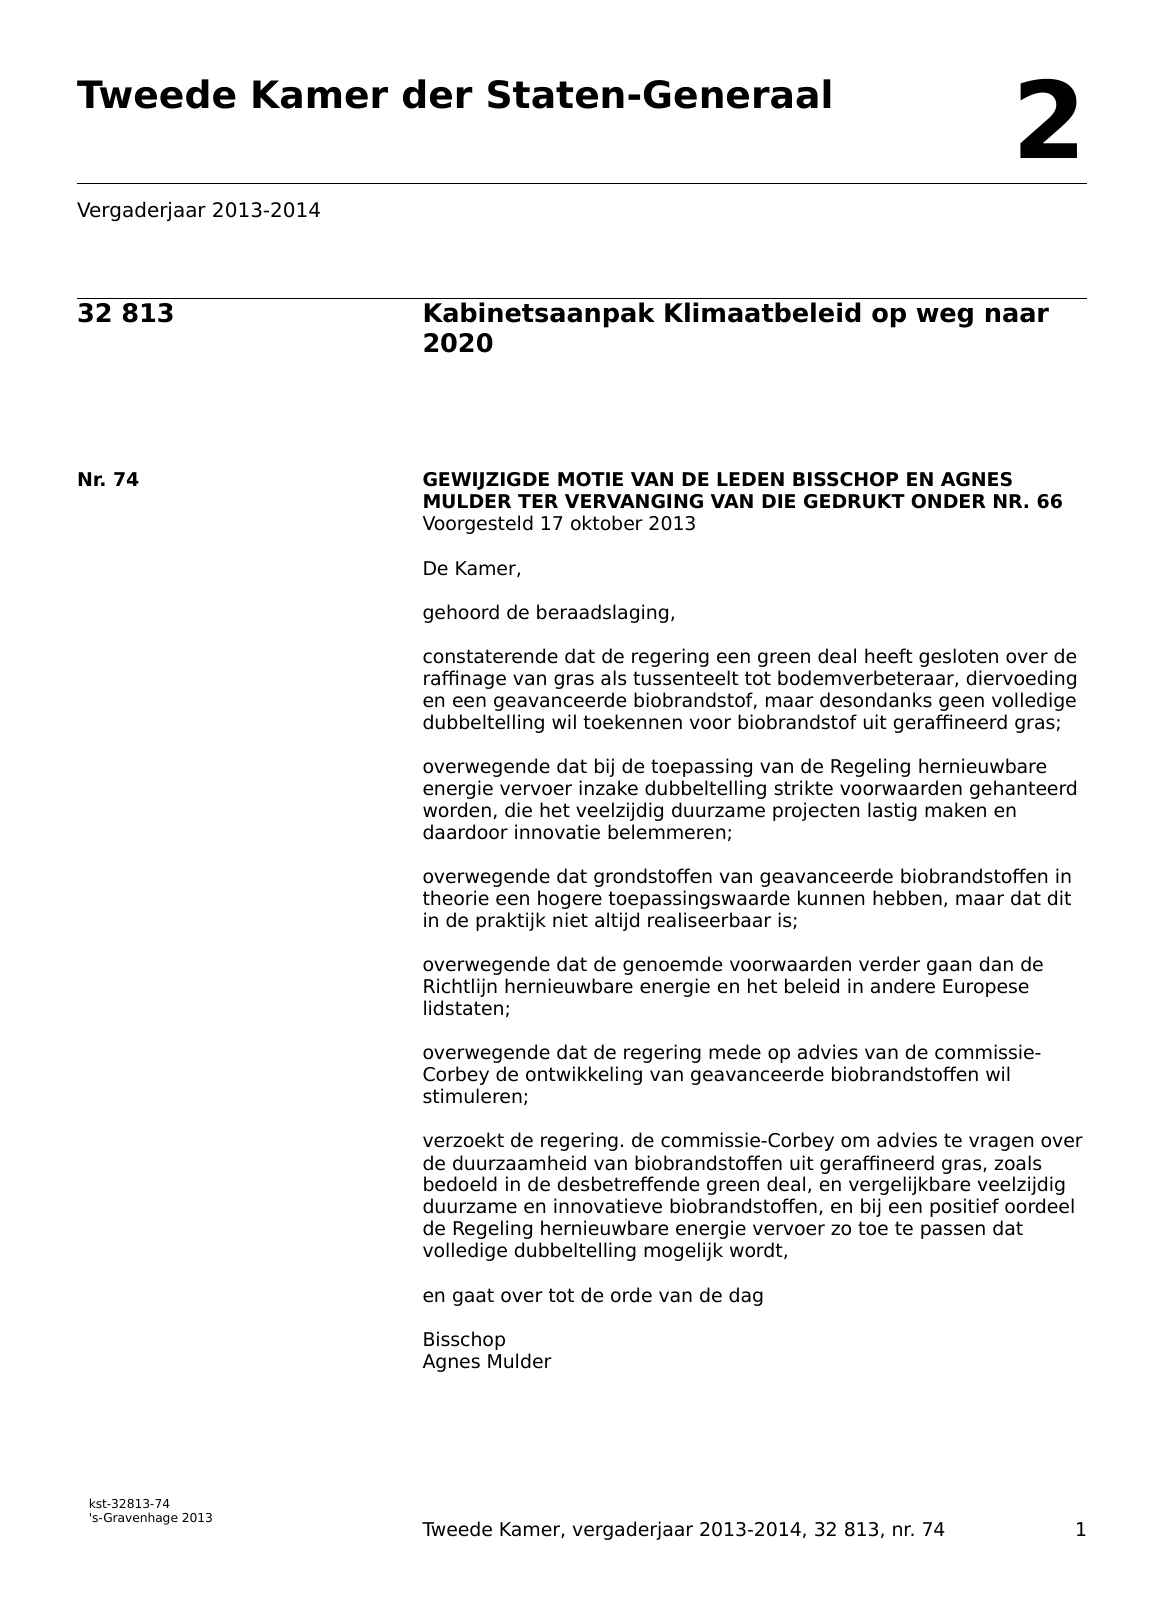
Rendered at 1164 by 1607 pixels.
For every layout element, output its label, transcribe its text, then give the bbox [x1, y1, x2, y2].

text Bisschop [422, 1329, 1087, 1351]
text De Kamer, [422, 557, 1087, 579]
subtitle 32 813 Kabinetsaanpak Klimaatbeleid op weg naar 2020 [77, 299, 1087, 358]
subtitle Nr. 74 GEWIJZIGDE MOTIE VAN DE LEDEN BISSCHOP EN AGNES MULDER TER VERVANGING VAN DIE GEDRUKT ONDER NR. 66 [77, 469, 1087, 513]
text 's-Gravenhage 2013 [88, 1511, 323, 1525]
text gehoord de beraadslaging, [422, 602, 1087, 624]
table_header 2 [886, 59, 1087, 183]
text verzoekt de regering. de commissie-Corbey om advies te vragen over de duurzaamheid van biobrandstoffen uit geraffineerd gras, zoals bedoeld in de desbetreffende green deal, en vergelijkbare veelzijdig duurzame en innovatieve biobrandstoffen, en bij een positief oordeel de Regeling hernieuwbare energie vervoer zo toe te passen dat volledige dubbeltelling mogelijk wordt, [422, 1130, 1087, 1262]
text constaterende dat de regering een green deal heeft gesloten over de raffinage van gras als tussenteelt tot bodemverbeteraar, diervoeding en een geavanceerde biobrandstof, maar desondanks geen volledige dubbeltelling wil toekennen voor biobrandstof uit geraffineerd gras; [422, 646, 1087, 734]
text en gaat over tot de orde van de dag [422, 1284, 1087, 1306]
table_cell Vergaderjaar 2013-2014 [77, 184, 1087, 298]
text overwegende dat bij de toepassing van de Regeling hernieuwbare energie vervoer inzake dubbeltelling strikte voorwaarden gehanteerd worden, die het veelzijdig duurzame projecten lastig maken en daardoor innovatie belemmeren; [422, 756, 1087, 844]
text kst-32813-74 [88, 1497, 323, 1511]
text Voorgesteld 17 oktober 2013 [422, 513, 1087, 535]
text overwegende dat de genoemde voorwaarden verder gaan dan de Richtlijn hernieuwbare energie en het beleid in andere Europese lidstaten; [422, 954, 1087, 1020]
text Agnes Mulder [422, 1351, 1087, 1373]
table_header Tweede Kamer der Staten-Generaal [77, 59, 886, 183]
text overwegende dat grondstoffen van geavanceerde biobrandstoffen in theorie een hogere toepassingswaarde kunnen hebben, maar dat dit in de praktijk niet altijd realiseerbaar is; [422, 866, 1087, 932]
text overwegende dat de regering mede op advies van de commissie-Corbey de ontwikkeling van geavanceerde biobrandstoffen wil stimuleren; [422, 1042, 1087, 1108]
